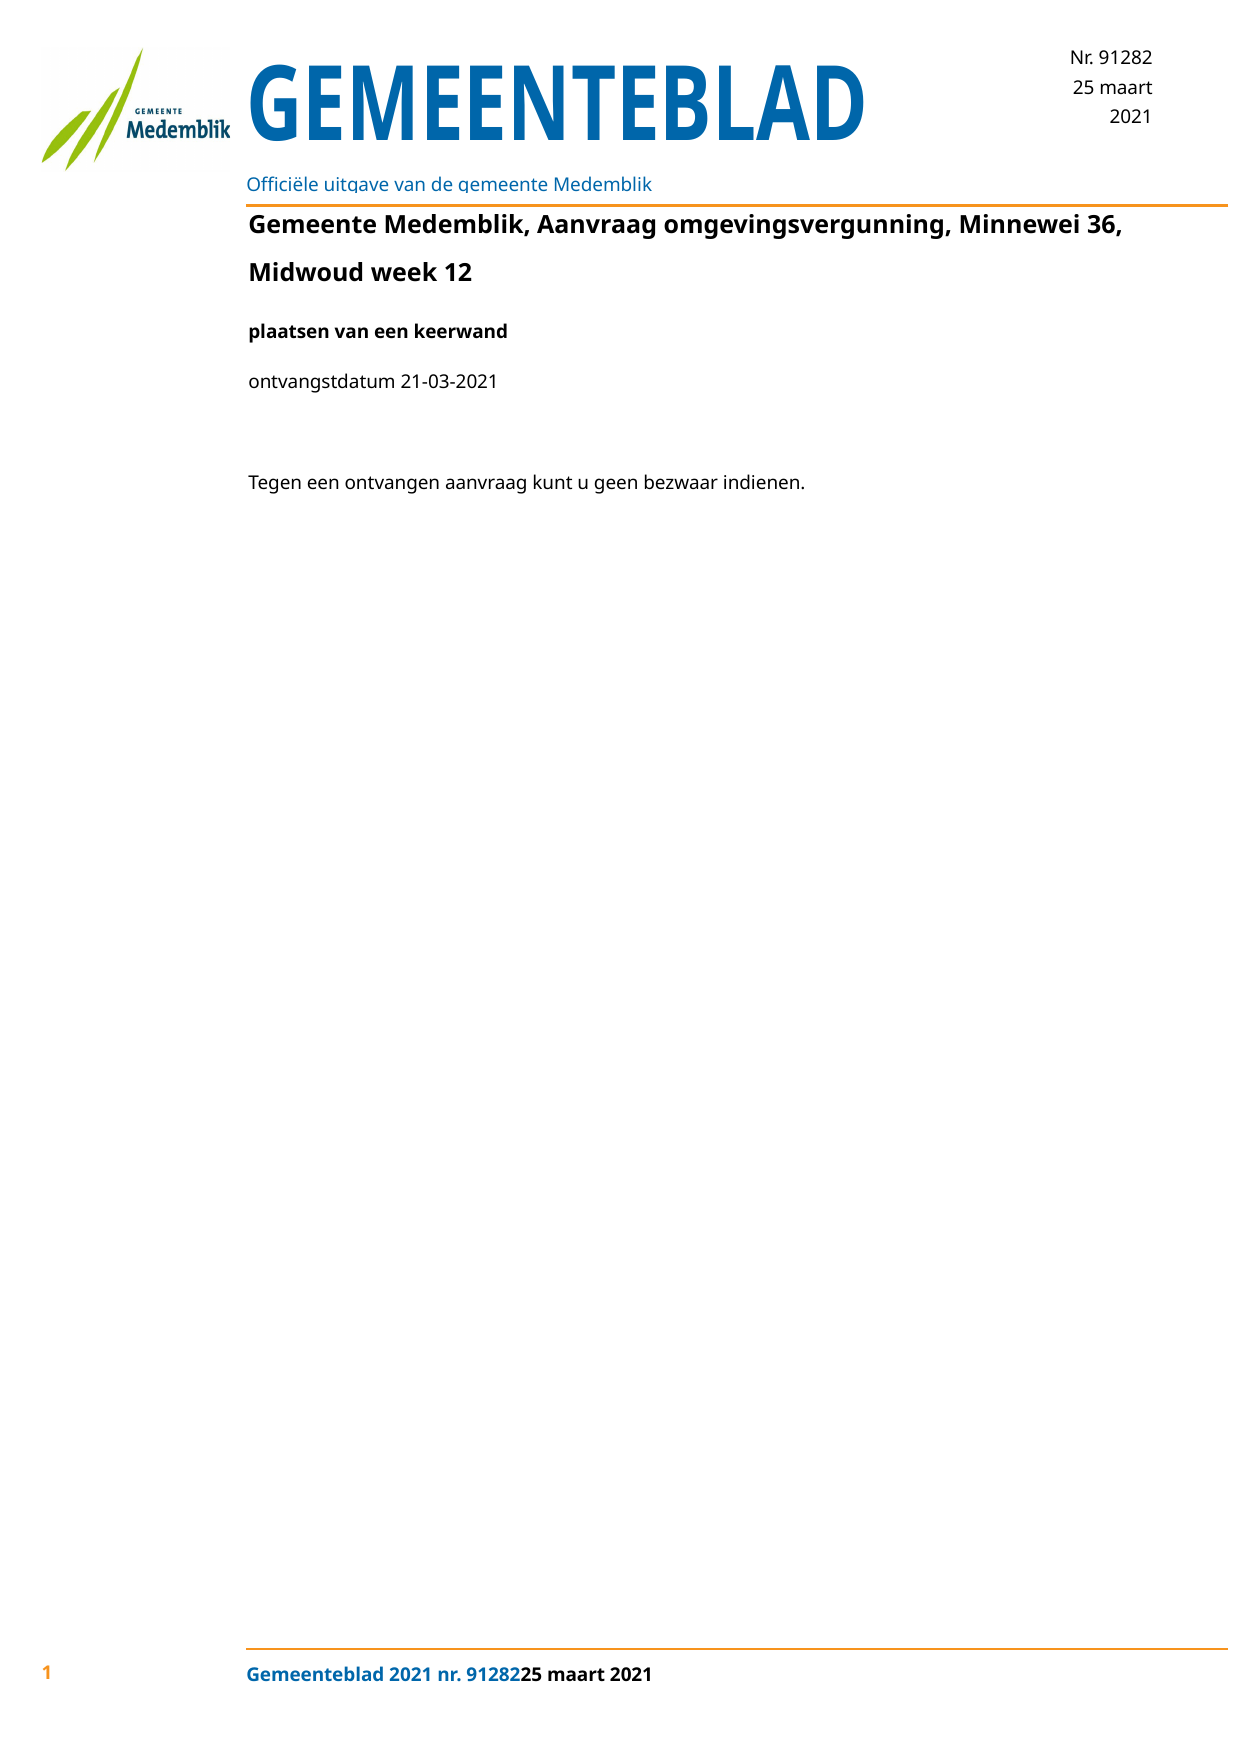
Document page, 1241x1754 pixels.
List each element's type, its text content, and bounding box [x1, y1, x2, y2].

text Tegen een ontvangen aanvraag kunt u geen bezwaar indienen. [248, 469, 1152, 495]
picture [41, 47, 231, 172]
text plaatsen van een keerwand [248, 318, 1152, 344]
text Gemeente Medemblik, Aanvraag omgevingsvergunning, Minnewei 36, Midwoud week 12 [248, 207, 1152, 288]
text ontvangstdatum 21-03-2021 [248, 368, 1152, 394]
